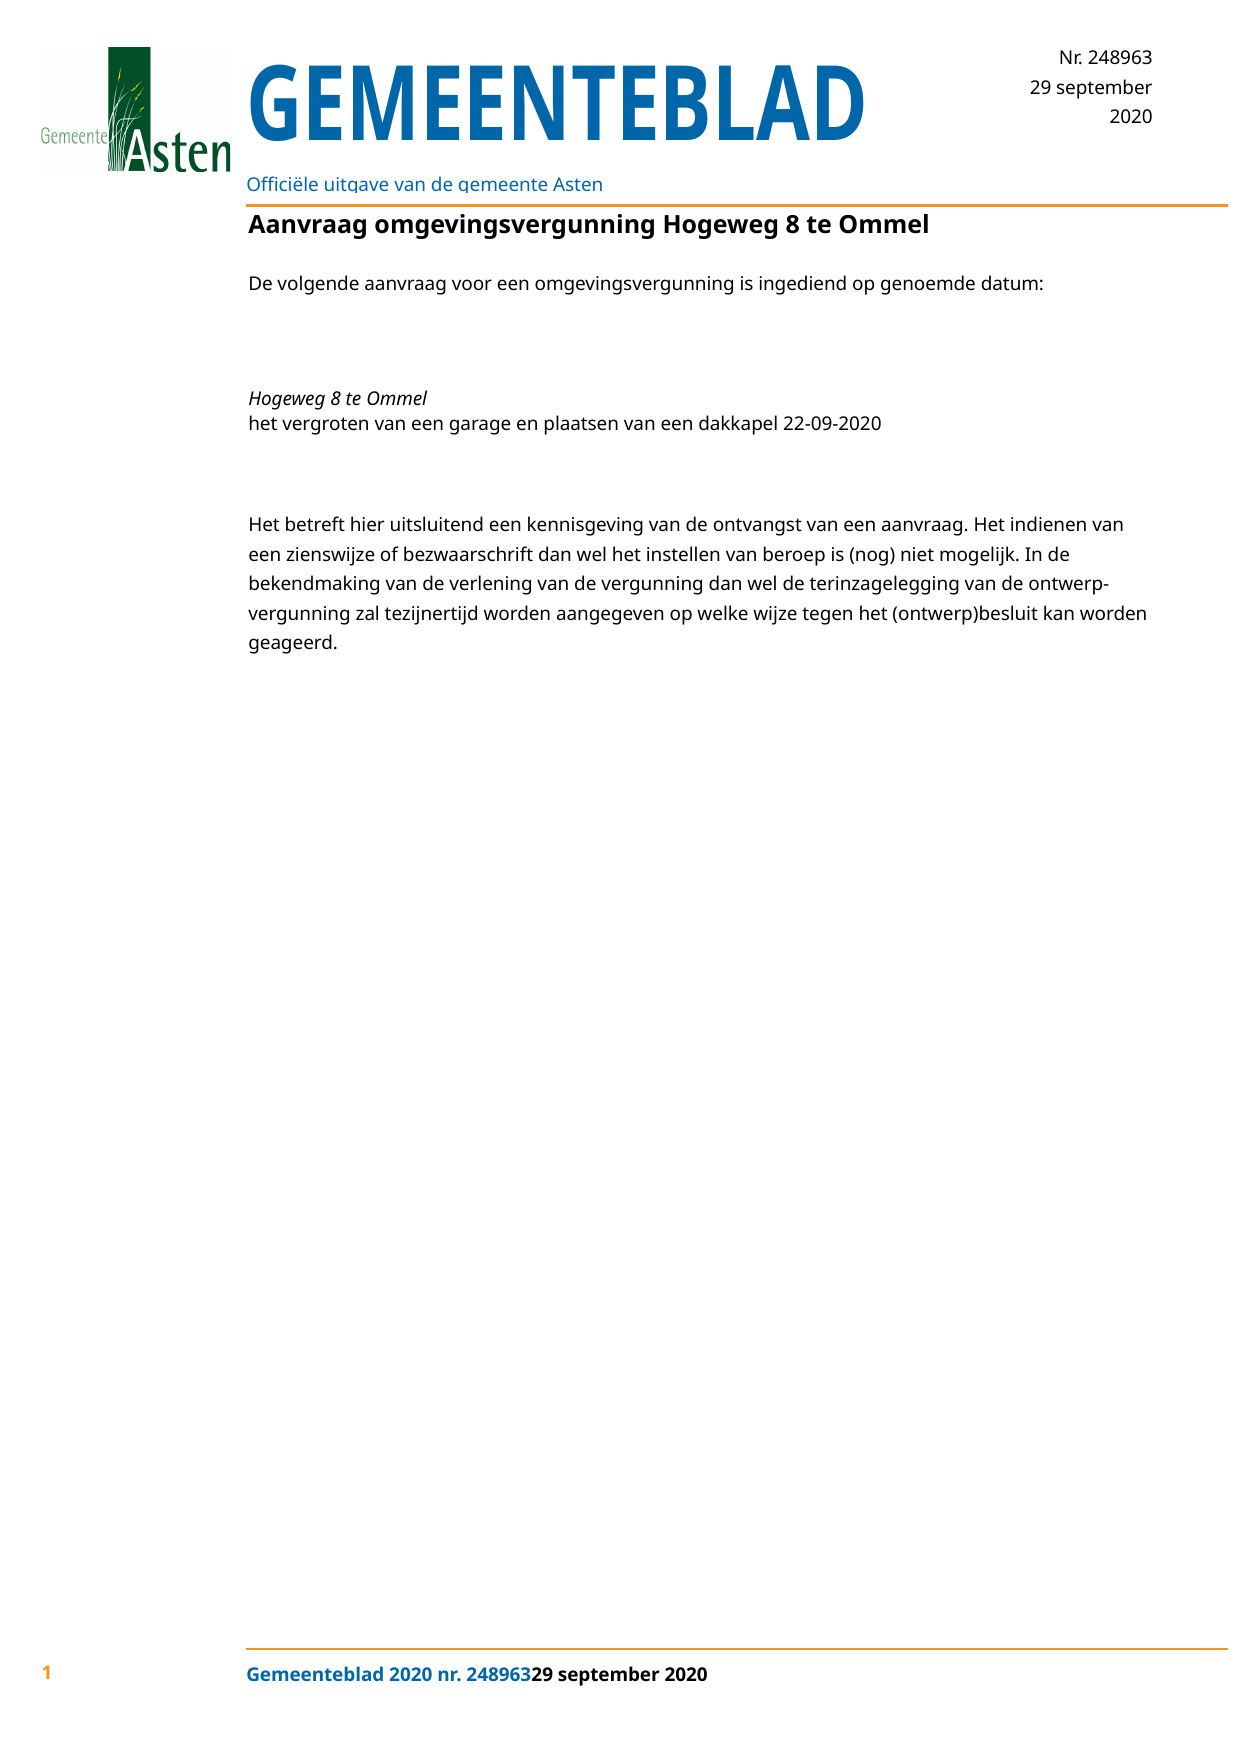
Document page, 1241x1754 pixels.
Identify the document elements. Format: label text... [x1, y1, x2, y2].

text Hogeweg 8 te Ommel [248, 385, 1152, 410]
text Het betreft hier uitsluitend een kennisgeving van de ontvangst van een aanvraag. Het indienen van een zienswijze of bezwaarschrift dan wel het instellen van beroep is (nog) niet mogelijk. In de bekendmaking van de verlening van de vergunning dan wel de terinzagelegging van de ontwerp-vergunning zal tezijnertijd worden aangegeven op welke wijze tegen het (ontwerp)besluit kan worden geageerd. [248, 511, 1152, 655]
text De volgende aanvraag voor een omgevingsvergunning is ingediend op genoemde datum: [248, 270, 1152, 296]
text het vergroten van een garage en plaatsen van een dakkapel 22-09-2020 [248, 410, 1152, 436]
text Aanvraag omgevingsvergunning Hogeweg 8 te Ommel [248, 207, 1152, 241]
picture [41, 47, 231, 172]
